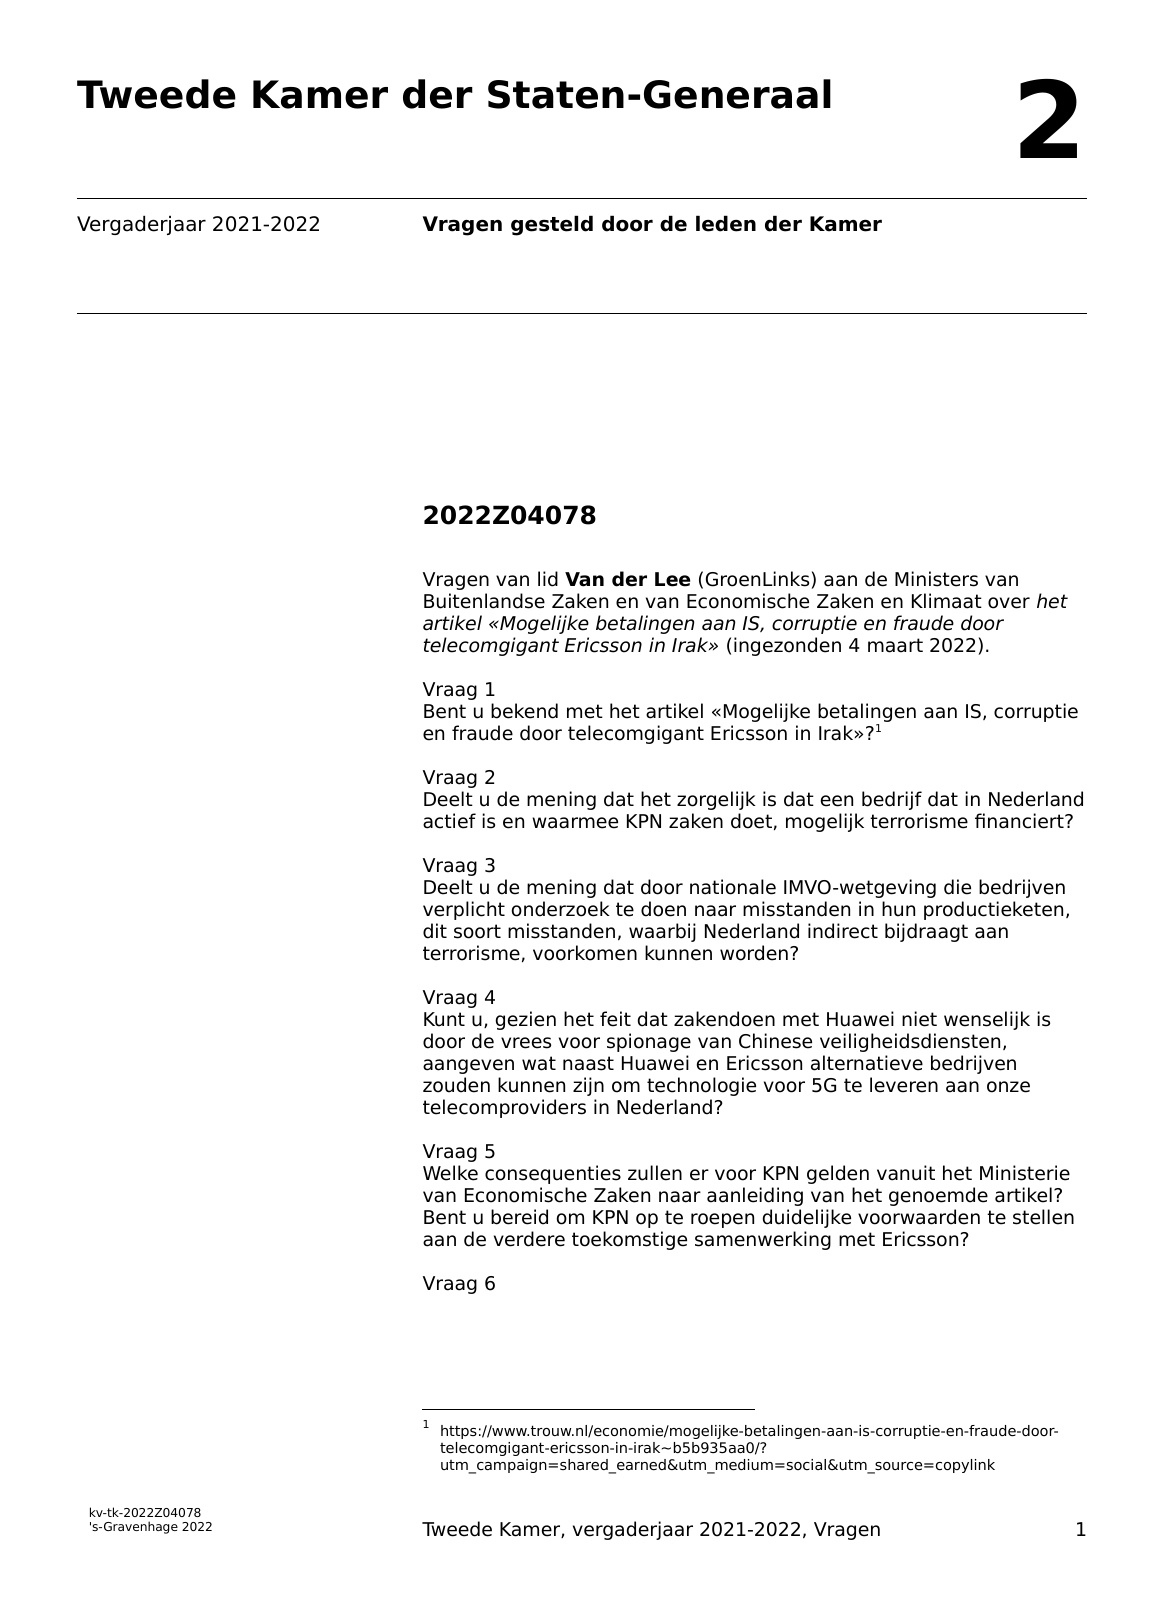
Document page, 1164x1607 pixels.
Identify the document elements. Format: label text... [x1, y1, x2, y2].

text Vraag 2 [422, 767, 1087, 789]
text Deelt u de mening dat door nationale IMVO-wetgeving die bedrijven verplicht onderzoek te doen naar misstanden in hun productieketen, dit soort misstanden, waarbij Nederland indirect bijdraagt aan terrorisme, voorkomen kunnen worden? [422, 877, 1087, 965]
text Vraag 6 [422, 1273, 1087, 1295]
text Welke consequenties zullen er voor KPN gelden vanuit het Ministerie van Economische Zaken naar aanleiding van het genoemde artikel? Bent u bereid om KPN op te roepen duidelijke voorwaarden te stellen aan de verdere toekomstige samenwerking met Ericsson? [422, 1163, 1087, 1251]
text Vraag 4 [422, 987, 1087, 1009]
table_cell Vragen gesteld door de leden der Kamer [422, 199, 1087, 313]
text kv-tk-2022Z04078 [88, 1506, 323, 1520]
text Vraag 1 [422, 679, 1087, 701]
text Vraag 3 [422, 855, 1087, 877]
text https://www.trouw.nl/economie/mogelijke-betalingen-aan-is-corruptie-en-fraude-door-telecomgigant-ericsson-in-irak~b5b935aa0/?utm_campaign=shared_earned&utm_medium=social&utm_source=copylink [422, 1418, 1087, 1474]
text 's-Gravenhage 2022 [88, 1520, 323, 1534]
text 2022Z04078 [422, 501, 1087, 531]
table_header Tweede Kamer der Staten-Generaal [77, 59, 886, 198]
text Vraag 5 [422, 1141, 1087, 1163]
table_cell Vergaderjaar 2021-2022 [77, 199, 422, 313]
text Deelt u de mening dat het zorgelijk is dat een bedrijf dat in Nederland actief is en waarmee KPN zaken doet, mogelijk terrorisme financiert? [422, 789, 1087, 833]
text Bent u bekend met het artikel «Mogelijke betalingen aan IS, corruptie en fraude door telecomgigant Ericsson in Irak»? [422, 701, 1087, 745]
text Kunt u, gezien het feit dat zakendoen met Huawei niet wenselijk is door de vrees voor spionage van Chinese veiligheidsdiensten, aangeven wat naast Huawei en Ericsson alternatieve bedrijven zouden kunnen zijn om technologie voor 5G te leveren aan onze telecomproviders in Nederland? [422, 1009, 1087, 1119]
table_header 2 [886, 59, 1087, 198]
text Vragen van lid Van der Lee (GroenLinks) aan de Ministers van Buitenlandse Zaken en van Economische Zaken en Klimaat over het artikel «Mogelijke betalingen aan IS, corruptie en fraude door telecomgigant Ericsson in Irak» (ingezonden 4 maart 2022). [422, 569, 1087, 657]
